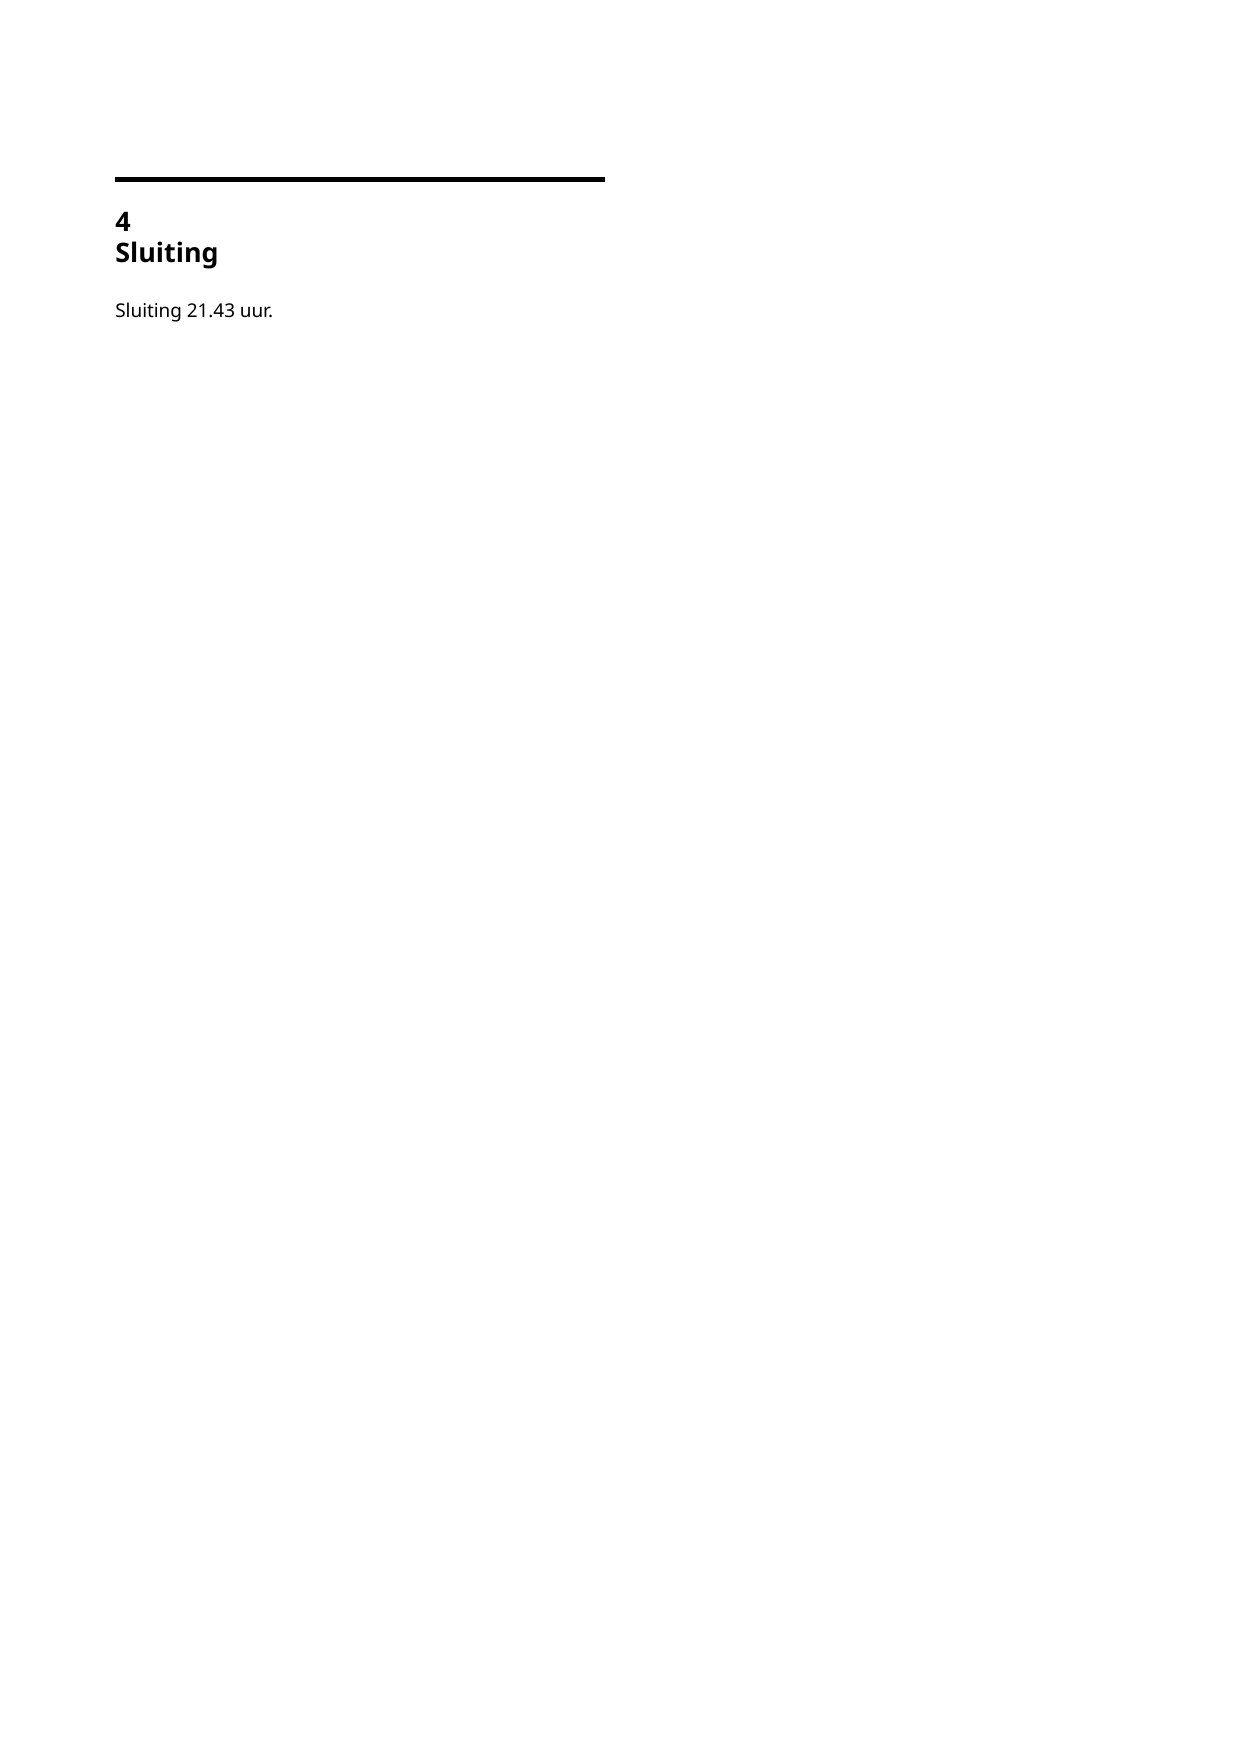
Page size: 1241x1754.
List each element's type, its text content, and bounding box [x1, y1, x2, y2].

text Sluiting [115, 239, 605, 283]
text Sluiting 21.43 uur. [115, 302, 605, 322]
text 4 [115, 203, 605, 239]
